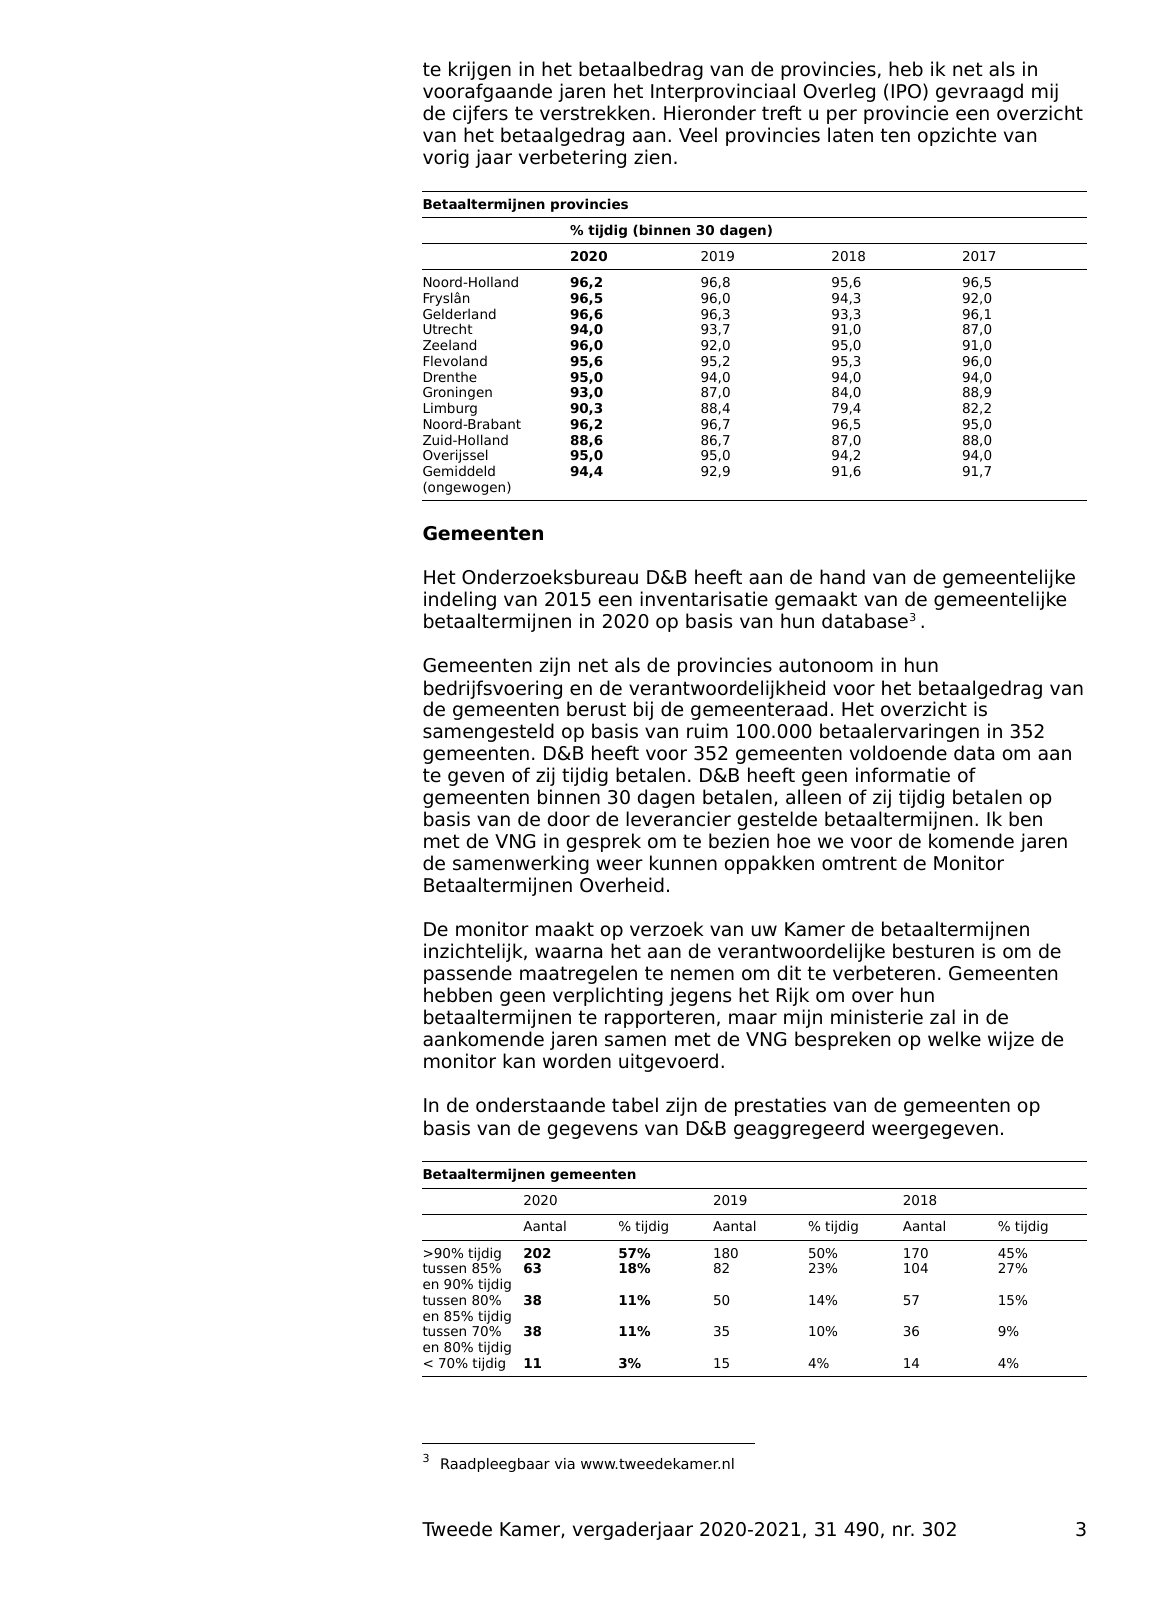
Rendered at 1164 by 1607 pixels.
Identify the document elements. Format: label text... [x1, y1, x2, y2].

table_cell Fryslân [422, 291, 564, 306]
table_cell 95,0 [695, 448, 825, 464]
table_cell 2019 [707, 1189, 897, 1213]
table_cell 91,0 [956, 338, 1087, 354]
text Het Onderzoeksbureau D&B heeft aan de hand van de gemeentelijke indeling van 2015 een inventarisatie gemaakt van de gemeentelijke betaaltermijnen in 2020 op basis van hun database. [422, 567, 1087, 633]
table_cell 35 [707, 1324, 802, 1356]
table_cell 96,7 [695, 417, 825, 432]
table_cell Limburg [422, 401, 564, 417]
table_cell % tijdig [992, 1215, 1087, 1240]
table_cell 96,0 [564, 338, 694, 354]
table_cell Aantal [517, 1215, 612, 1240]
table_cell 87,0 [956, 322, 1087, 338]
table_cell 14% [802, 1293, 897, 1324]
table_cell 180 [707, 1241, 802, 1261]
table_cell 87,0 [825, 432, 956, 448]
table_cell 86,7 [695, 432, 825, 448]
table_cell 82,2 [956, 401, 1087, 417]
table_cell % tijdig [612, 1215, 707, 1240]
table_cell tussen 70% en 80% tijdig [422, 1324, 517, 1356]
table_header Betaaltermijnen gemeenten [422, 1162, 1087, 1187]
table_cell 50% [802, 1241, 897, 1261]
table_cell 96,5 [825, 417, 956, 432]
table_cell 2017 [956, 244, 1087, 269]
table_cell Drenthe [422, 369, 564, 385]
table_cell 95,3 [825, 354, 956, 369]
table_cell >90% tijdig [422, 1241, 517, 1261]
table_cell 93,0 [564, 385, 694, 401]
table_cell 90,3 [564, 401, 694, 417]
table_cell 92,9 [695, 464, 825, 500]
table_cell Gelderland [422, 306, 564, 322]
table_cell 88,9 [956, 385, 1087, 401]
table_cell 45% [992, 1241, 1087, 1261]
table_cell Gemiddeld (ongewogen) [422, 464, 564, 500]
table_cell 96,8 [695, 270, 825, 291]
table_cell 2018 [825, 244, 956, 269]
table_cell 95,2 [695, 354, 825, 369]
table_cell Zuid-Holland [422, 432, 564, 448]
table_cell 11 [517, 1356, 612, 1376]
table_cell 93,3 [825, 306, 956, 322]
table_cell 94,0 [695, 369, 825, 385]
text Raadpleegbaar via www.tweedekamer.nl [422, 1452, 1087, 1474]
table_header Betaaltermijnen provincies [422, 192, 1087, 217]
table_cell Noord-Brabant [422, 417, 564, 432]
text Gemeenten zijn net als de provincies autonoom in hun bedrijfsvoering en de verantwoordelijkheid voor het betaalgedrag van de gemeenten berust bij de gemeenteraad. Het overzicht is samengesteld op basis van ruim 100.000 betaalervaringen in 352 gemeenten. D&B heeft voor 352 gemeenten voldoende data om aan te geven of zij tijdig betalen. D&B heeft geen informatie of gemeenten binnen 30 dagen betalen, alleen of zij tijdig betalen op basis van de door de leverancier gestelde betaaltermijnen. Ik ben met de VNG in gesprek om te bezien hoe we voor de komende jaren de samenwerking weer kunnen oppakken omtrent de Monitor Betaaltermijnen Overheid. [422, 655, 1087, 897]
table_cell 88,4 [695, 401, 825, 417]
table_cell 15 [707, 1356, 802, 1376]
table_cell 79,4 [825, 401, 956, 417]
table_cell 96,5 [564, 291, 694, 306]
table_cell Aantal [707, 1215, 802, 1240]
table_cell 96,1 [956, 306, 1087, 322]
table_cell 92,0 [956, 291, 1087, 306]
table_cell 92,0 [695, 338, 825, 354]
table_cell tussen 85% en 90% tijdig [422, 1261, 517, 1293]
table_cell 11% [612, 1324, 707, 1356]
table_cell < 70% tijdig [422, 1356, 517, 1376]
table_cell Zeeland [422, 338, 564, 354]
table_cell 202 [517, 1241, 612, 1261]
table_cell 95,6 [564, 354, 694, 369]
table_cell 3% [612, 1356, 707, 1376]
table_cell 96,6 [564, 306, 694, 322]
table_cell 94,0 [564, 322, 694, 338]
table_cell 94,4 [564, 464, 694, 500]
text In de onderstaande tabel zijn de prestaties van de gemeenten op basis van de gegevens van D&B geaggregeerd weergegeven. [422, 1095, 1087, 1139]
table_cell 96,0 [695, 291, 825, 306]
table_cell 50 [707, 1293, 802, 1324]
table_cell 94,0 [956, 369, 1087, 385]
table_cell 27% [992, 1261, 1087, 1293]
text te krijgen in het betaalbedrag van de provincies, heb ik net als in voorafgaande jaren het Interprovinciaal Overleg (IPO) gevraagd mij de cijfers te verstrekken. Hieronder treft u per provincie een overzicht van het betaalgedrag aan. Veel provincies laten ten opzichte van vorig jaar verbetering zien. [422, 59, 1087, 169]
table_cell % tijdig (binnen 30 dagen) [564, 218, 1087, 243]
table_cell 91,6 [825, 464, 956, 500]
table_cell [422, 244, 564, 269]
table_cell 87,0 [695, 385, 825, 401]
table_cell 38 [517, 1293, 612, 1324]
table_cell Utrecht [422, 322, 564, 338]
table_cell % tijdig [802, 1215, 897, 1240]
table_cell 38 [517, 1324, 612, 1356]
table_cell 96,3 [695, 306, 825, 322]
table_cell Flevoland [422, 354, 564, 369]
table_cell 170 [897, 1241, 992, 1261]
table_cell 96,0 [956, 354, 1087, 369]
table_cell 96,2 [564, 270, 694, 291]
subtitle Gemeenten [422, 523, 1087, 545]
table_cell 104 [897, 1261, 992, 1293]
text De monitor maakt op verzoek van uw Kamer de betaaltermijnen inzichtelijk, waarna het aan de verantwoordelijke besturen is om de passende maatregelen te nemen om dit te verbeteren. Gemeenten hebben geen verplichting jegens het Rijk om over hun betaaltermijnen te rapporteren, maar mijn ministerie zal in de aankomende jaren samen met de VNG bespreken op welke wijze de monitor kan worden uitgevoerd. [422, 919, 1087, 1073]
table_cell 95,0 [564, 369, 694, 385]
table_cell tussen 80% en 85% tijdig [422, 1293, 517, 1324]
table_cell 88,6 [564, 432, 694, 448]
table_cell 95,0 [564, 448, 694, 464]
table_cell 94,3 [825, 291, 956, 306]
table_cell 96,5 [956, 270, 1087, 291]
table_cell 4% [992, 1356, 1087, 1376]
table_cell 14 [897, 1356, 992, 1376]
table_cell 15% [992, 1293, 1087, 1324]
table_cell 18% [612, 1261, 707, 1293]
table_cell 2020 [564, 244, 694, 269]
table_cell 91,0 [825, 322, 956, 338]
table_cell Noord-Holland [422, 270, 564, 291]
table_cell 94,0 [956, 448, 1087, 464]
table_cell 94,0 [825, 369, 956, 385]
table_cell 91,7 [956, 464, 1087, 500]
table_cell 63 [517, 1261, 612, 1293]
table_cell 4% [802, 1356, 897, 1376]
table_cell [422, 218, 564, 243]
table_cell [422, 1189, 517, 1213]
table_cell 9% [992, 1324, 1087, 1356]
table_cell 2019 [695, 244, 825, 269]
table_cell Overijssel [422, 448, 564, 464]
table_cell 93,7 [695, 322, 825, 338]
table_cell 2020 [517, 1189, 707, 1213]
table_cell 11% [612, 1293, 707, 1324]
table_cell 95,0 [956, 417, 1087, 432]
table_cell 82 [707, 1261, 802, 1293]
table_cell 36 [897, 1324, 992, 1356]
table_cell 23% [802, 1261, 897, 1293]
table_cell 96,2 [564, 417, 694, 432]
table_cell 88,0 [956, 432, 1087, 448]
table_cell 2018 [897, 1189, 1087, 1213]
table_cell 57% [612, 1241, 707, 1261]
table_cell 95,0 [825, 338, 956, 354]
table_cell 95,6 [825, 270, 956, 291]
table_cell Groningen [422, 385, 564, 401]
table_cell [422, 1215, 517, 1240]
table_cell 10% [802, 1324, 897, 1356]
table_cell 94,2 [825, 448, 956, 464]
table_cell Aantal [897, 1215, 992, 1240]
table_cell 57 [897, 1293, 992, 1324]
table_cell 84,0 [825, 385, 956, 401]
